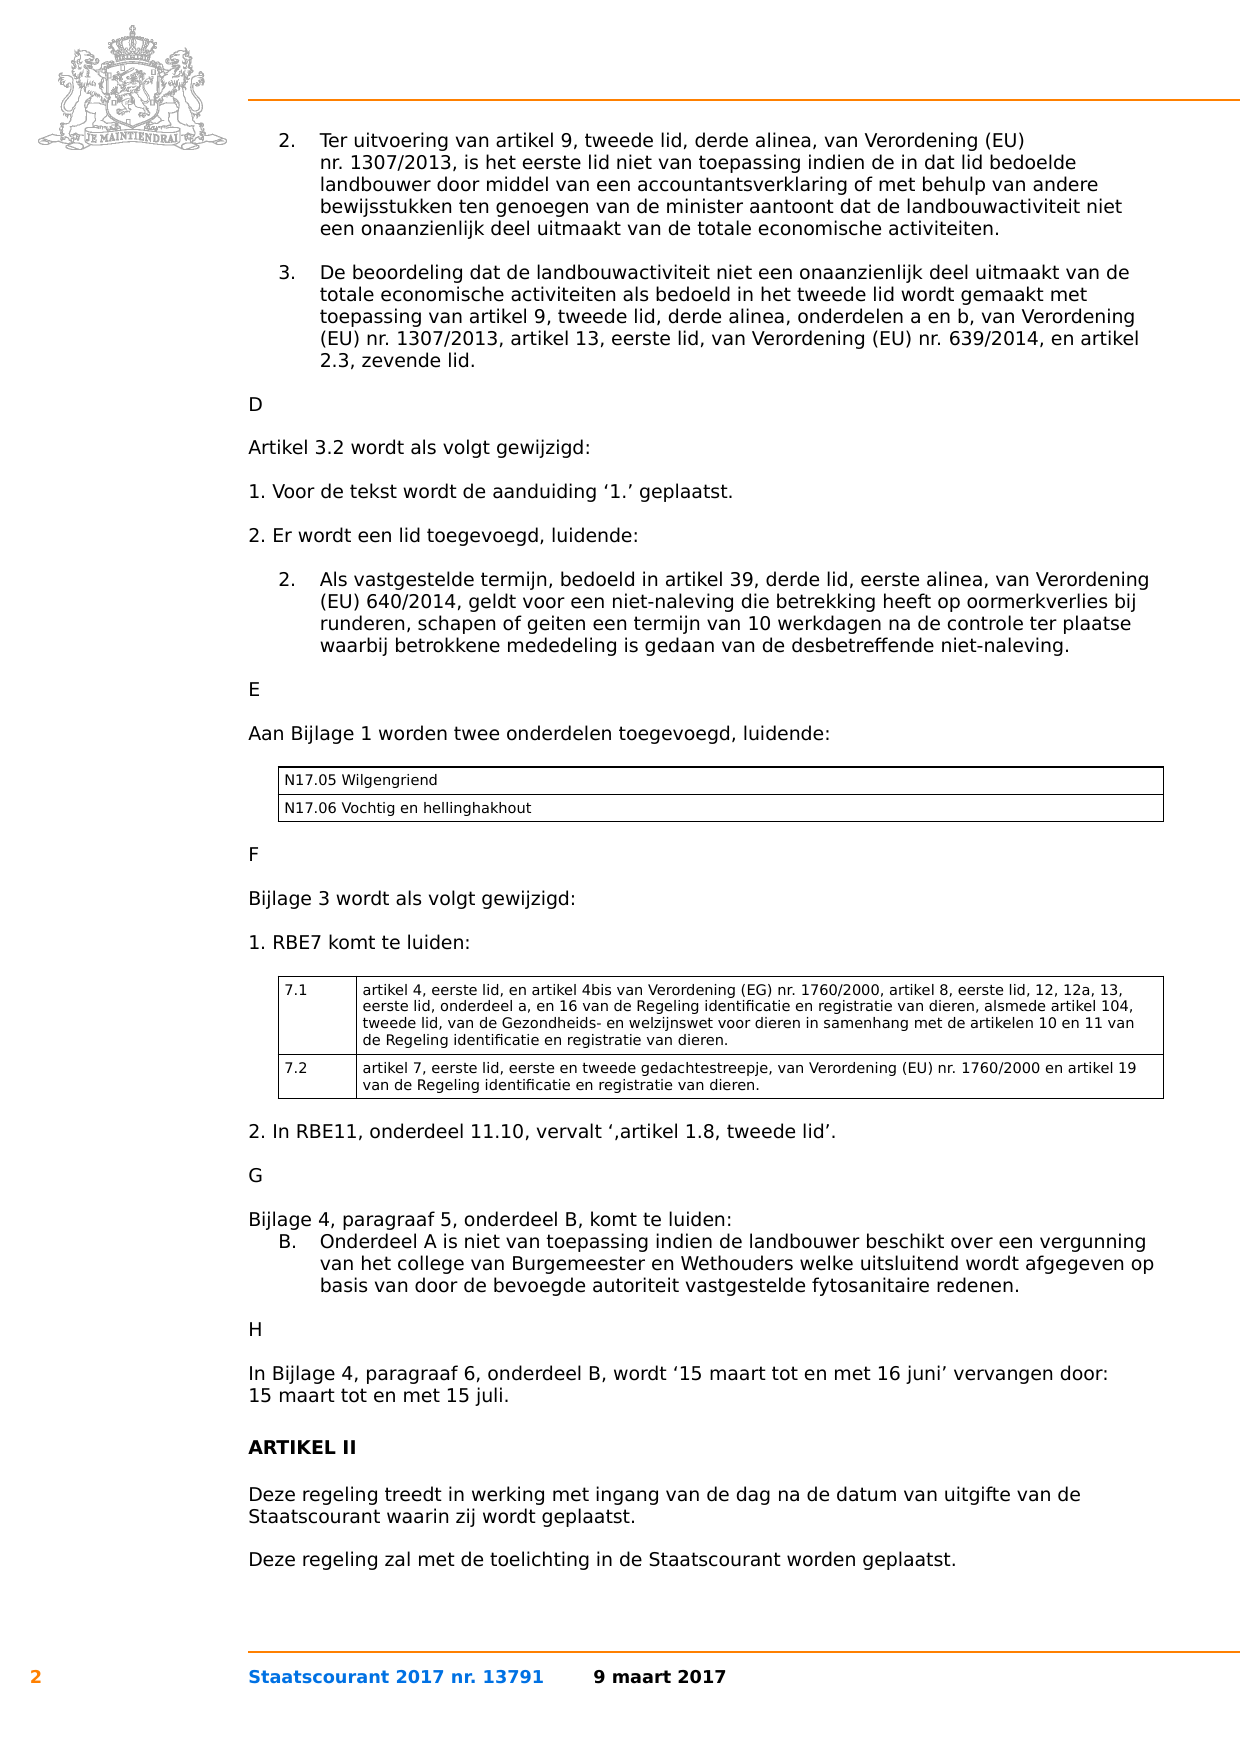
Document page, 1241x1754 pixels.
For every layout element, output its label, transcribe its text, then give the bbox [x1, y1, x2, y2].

picture [38, 25, 227, 150]
table_cell N17.06 Vochtig en hellinghakhout [279, 795, 1163, 821]
text Bijlage 3 wordt als volgt gewijzigd: [248, 888, 1163, 910]
table_header N17.05 Wilgengriend [279, 768, 1163, 794]
text Deze regeling zal met de toelichting in de Staatscourant worden geplaatst. [248, 1549, 1163, 1571]
text Bijlage 4, paragraaf 5, onderdeel B, komt te luiden: [248, 1209, 1163, 1231]
text E [248, 679, 1163, 701]
text Deze regeling treedt in werking met ingang van de dag na de datum van uitgifte van de Staatscourant waarin zij wordt geplaatst. [248, 1483, 1163, 1527]
text 2. Als vastgestelde termijn, bedoeld in artikel 39, derde lid, eerste alinea, van Verordening (EU) 640/2014, geldt voor een niet-naleving die betrekking heeft op oormerkverlies bij runderen, schapen of geiten een termijn van 10 werkdagen na de controle ter plaatse waarbij betrokkene mededeling is gedaan van de desbetreffende niet-naleving. [278, 569, 1163, 657]
text Artikel 3.2 wordt als volgt gewijzigd: [248, 437, 1163, 459]
text B. Onderdeel A is niet van toepassing indien de landbouwer beschikt over een vergunning van het college van Burgemeester en Wethouders welke uitsluitend wordt afgegeven op basis van door de bevoegde autoriteit vastgestelde fytosanitaire redenen. [278, 1231, 1163, 1297]
text D [248, 393, 1163, 415]
text 3. De beoordeling dat de landbouwactiviteit niet een onaanzienlijk deel uitmaakt van de totale economische activiteiten als bedoeld in het tweede lid wordt gemaakt met toepassing van artikel 9, tweede lid, derde alinea, onderdelen a en b, van Verordening (EU) nr. 1307/2013, artikel 13, eerste lid, van Verordening (EU) nr. 639/2014, en artikel 2.3, zevende lid. [278, 262, 1163, 372]
table_header artikel 4, eerste lid, en artikel 4bis van Verordening (EG) nr. 1760/2000, artikel 8, eerste lid, 12, 12a, 13, eerste lid, onderdeel a, en 16 van de Regeling identificatie en registratie van dieren, alsmede artikel 104, tweede lid, van de Gezondheids- en welzijnswet voor dieren in samenhang met de artikelen 10 en 11 van de Regeling identificatie en registratie van dieren. [357, 977, 1163, 1054]
text H [248, 1319, 1163, 1341]
table_cell artikel 7, eerste lid, eerste en tweede gedachtestreepje, van Verordening (EU) nr. 1760/2000 en artikel 19 van de Regeling identificatie en registratie van dieren. [357, 1055, 1163, 1098]
table_header 7.1 [279, 977, 356, 1054]
text 2. Ter uitvoering van artikel 9, tweede lid, derde alinea, van Verordening (EU) nr. 1307/2013, is het eerste lid niet van toepassing indien de in dat lid bedoelde landbouwer door middel van een accountantsverklaring of met behulp van andere bewijsstukken ten genoegen van de minister aantoont dat de landbouwactiviteit niet een onaanzienlijk deel uitmaakt van de totale economische activiteiten. [278, 130, 1163, 240]
text 2. In RBE11, onderdeel 11.10, vervalt ‘,artikel 1.8, tweede lid’. [248, 1121, 1163, 1143]
text 2. Er wordt een lid toegevoegd, luidende: [248, 525, 1163, 547]
text 1. RBE7 komt te luiden: [248, 932, 1163, 954]
text F [248, 844, 1163, 866]
text G [248, 1165, 1163, 1187]
subtitle ARTIKEL II [248, 1437, 1163, 1458]
text Aan Bijlage 1 worden twee onderdelen toegevoegd, luidende: [248, 722, 1163, 744]
table_cell 7.2 [279, 1055, 356, 1098]
text In Bijlage 4, paragraaf 6, onderdeel B, wordt ‘15 maart tot en met 16 juni’ vervangen door: 15 maart tot en met 15 juli. [248, 1363, 1163, 1407]
text 1. Voor de tekst wordt de aanduiding ‘1.’ geplaatst. [248, 481, 1163, 503]
